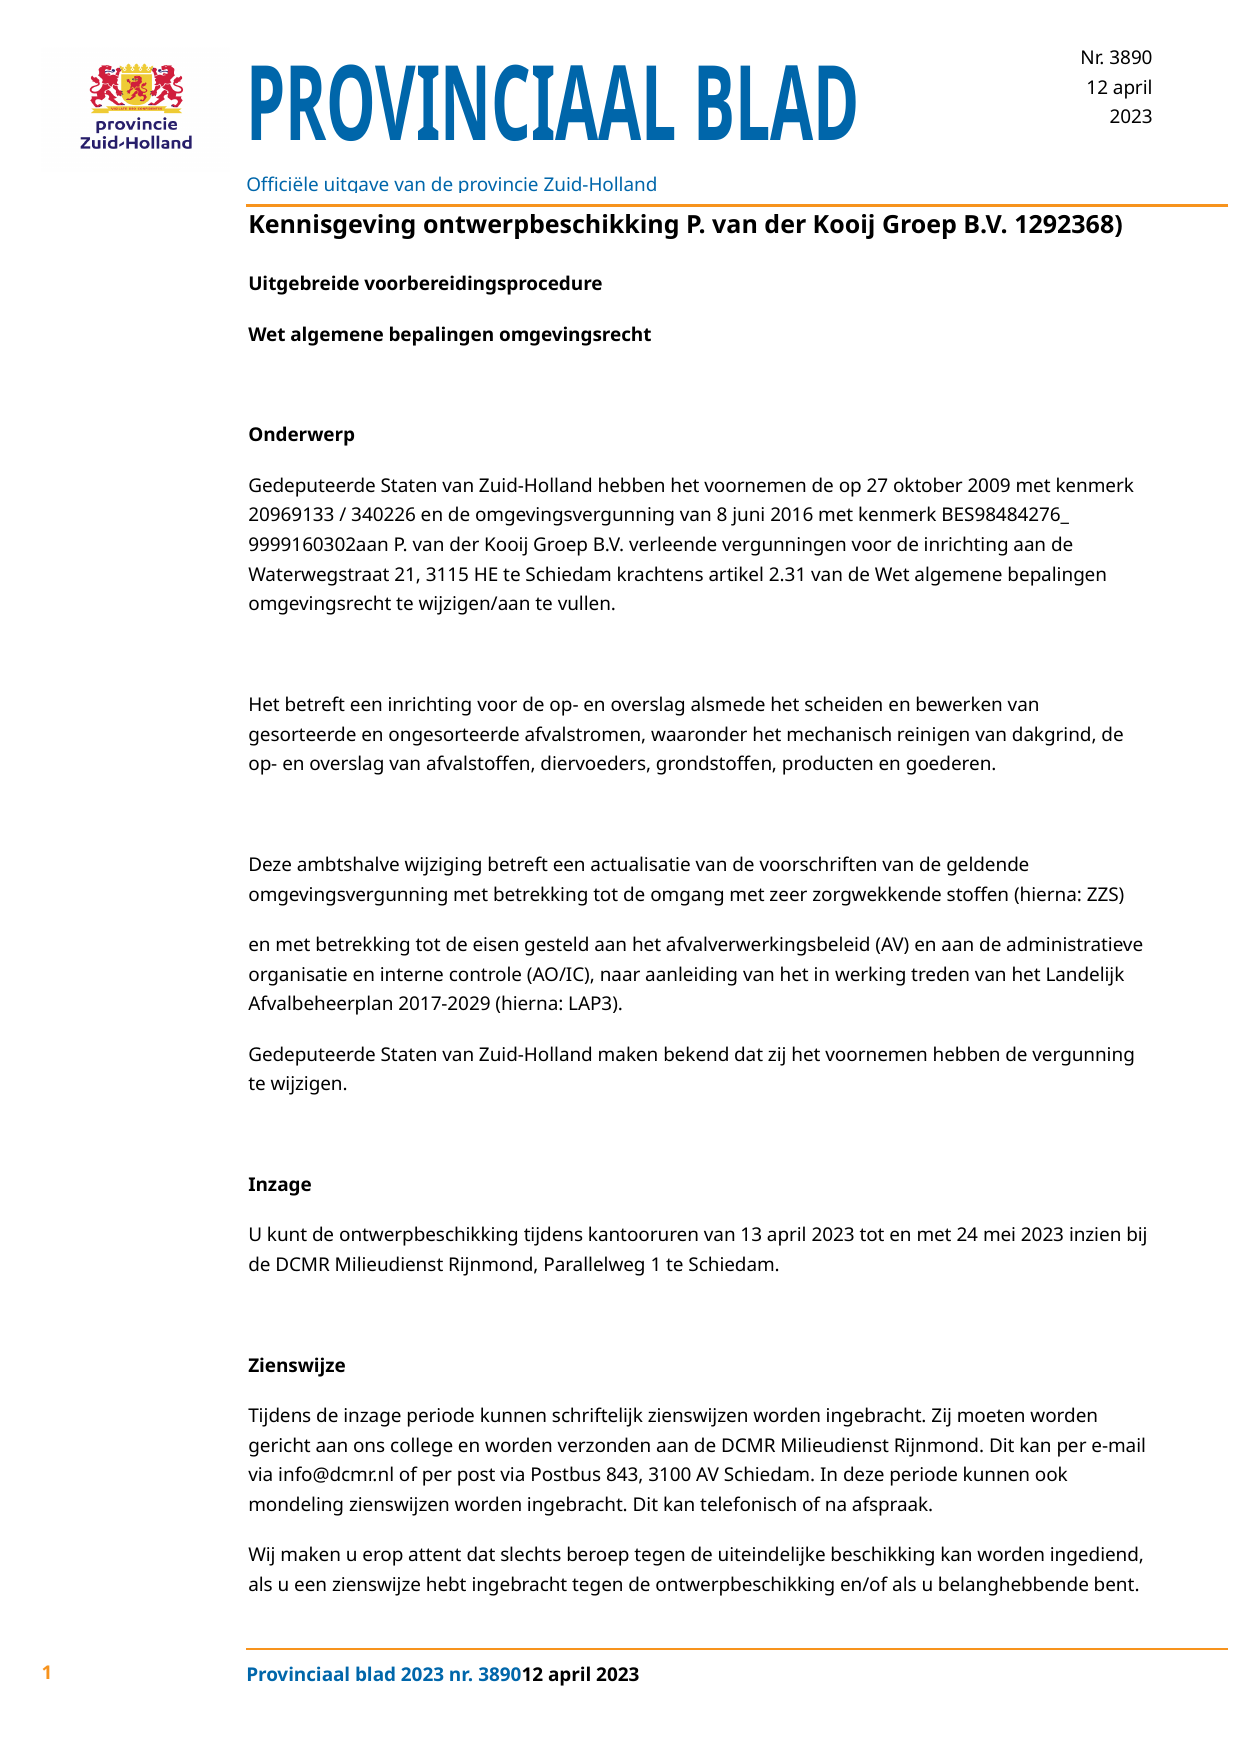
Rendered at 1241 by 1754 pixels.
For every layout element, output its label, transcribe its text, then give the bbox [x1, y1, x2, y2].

text Inzage [248, 1171, 1152, 1197]
text Het betreft een inrichting voor de op- en overslag alsmede het scheiden en bewerken van gesorteerde en ongesorteerde afvalstromen, waaronder het mechanisch reinigen van dakgrind, de op- en overslag van afvalstoffen, diervoeders, grondstoffen, producten en goederen. [248, 691, 1152, 776]
text en met betrekking tot de eisen gesteld aan het afvalverwerkingsbeleid (AV) en aan de administratieve organisatie en interne controle (AO/IC), naar aanleiding van het in werking treden van het Landelijk Afvalbeheerplan 2017-2029 (hierna: LAP3). [248, 931, 1152, 1016]
text Zienswijze [248, 1352, 1152, 1378]
text Onderwerp [248, 422, 1152, 447]
picture [41, 47, 231, 172]
text Deze ambtshalve wijziging betreft een actualisatie van de voorschriften van de geldende omgevingsvergunning met betrekking tot de omgang met zeer zorgwekkende stoffen (hierna: ZZS) [248, 851, 1152, 906]
text Uitgebreide voorbereidingsprocedure [248, 270, 1152, 296]
text Kennisgeving ontwerpbeschikking P. van der Kooij Groep B.V. 1292368) [248, 207, 1152, 241]
text Gedeputeerde Staten van Zuid-Holland hebben het voornemen de op 27 oktober 2009 met kenmerk 20969133 / 340226 en de omgevingsvergunning van 8 juni 2016 met kenmerk BES98484276_ 9999160302aan P. van der Kooij Groep B.V. verleende vergunningen voor de inrichting aan de Waterwegstraat 21, 3115 HE te Schiedam krachtens artikel 2.31 van de Wet algemene bepalingen omgevingsrecht te wijzigen/aan te vullen. [248, 472, 1152, 616]
text Wet algemene bepalingen omgevingsrecht [248, 321, 1152, 346]
text U kunt de ontwerpbeschikking tijdens kantooruren van 13 april 2023 tot en met 24 mei 2023 inzien bij de DCMR Milieudienst Rijnmond, Parallelweg 1 te Schiedam. [248, 1222, 1152, 1277]
text Gedeputeerde Staten van Zuid-Holland maken bekend dat zij het voornemen hebben de vergunning te wijzigen. [248, 1041, 1152, 1096]
text Tijdens de inzage periode kunnen schriftelijk zienswijzen worden ingebracht. Zij moeten worden gericht aan ons college en worden verzonden aan de DCMR Milieudienst Rijnmond. Dit kan per e-mail via info@dcmr.nl of per post via Postbus 843, 3100 AV Schiedam. In deze periode kunnen ook mondeling zienswijzen worden ingebracht. Dit kan telefonisch of na afspraak. [248, 1402, 1152, 1517]
text Wij maken u erop attent dat slechts beroep tegen de uiteindelijke beschikking kan worden ingediend, als u een zienswijze hebt ingebracht tegen de ontwerpbeschikking en/of als u belanghebbende bent. [248, 1542, 1152, 1597]
